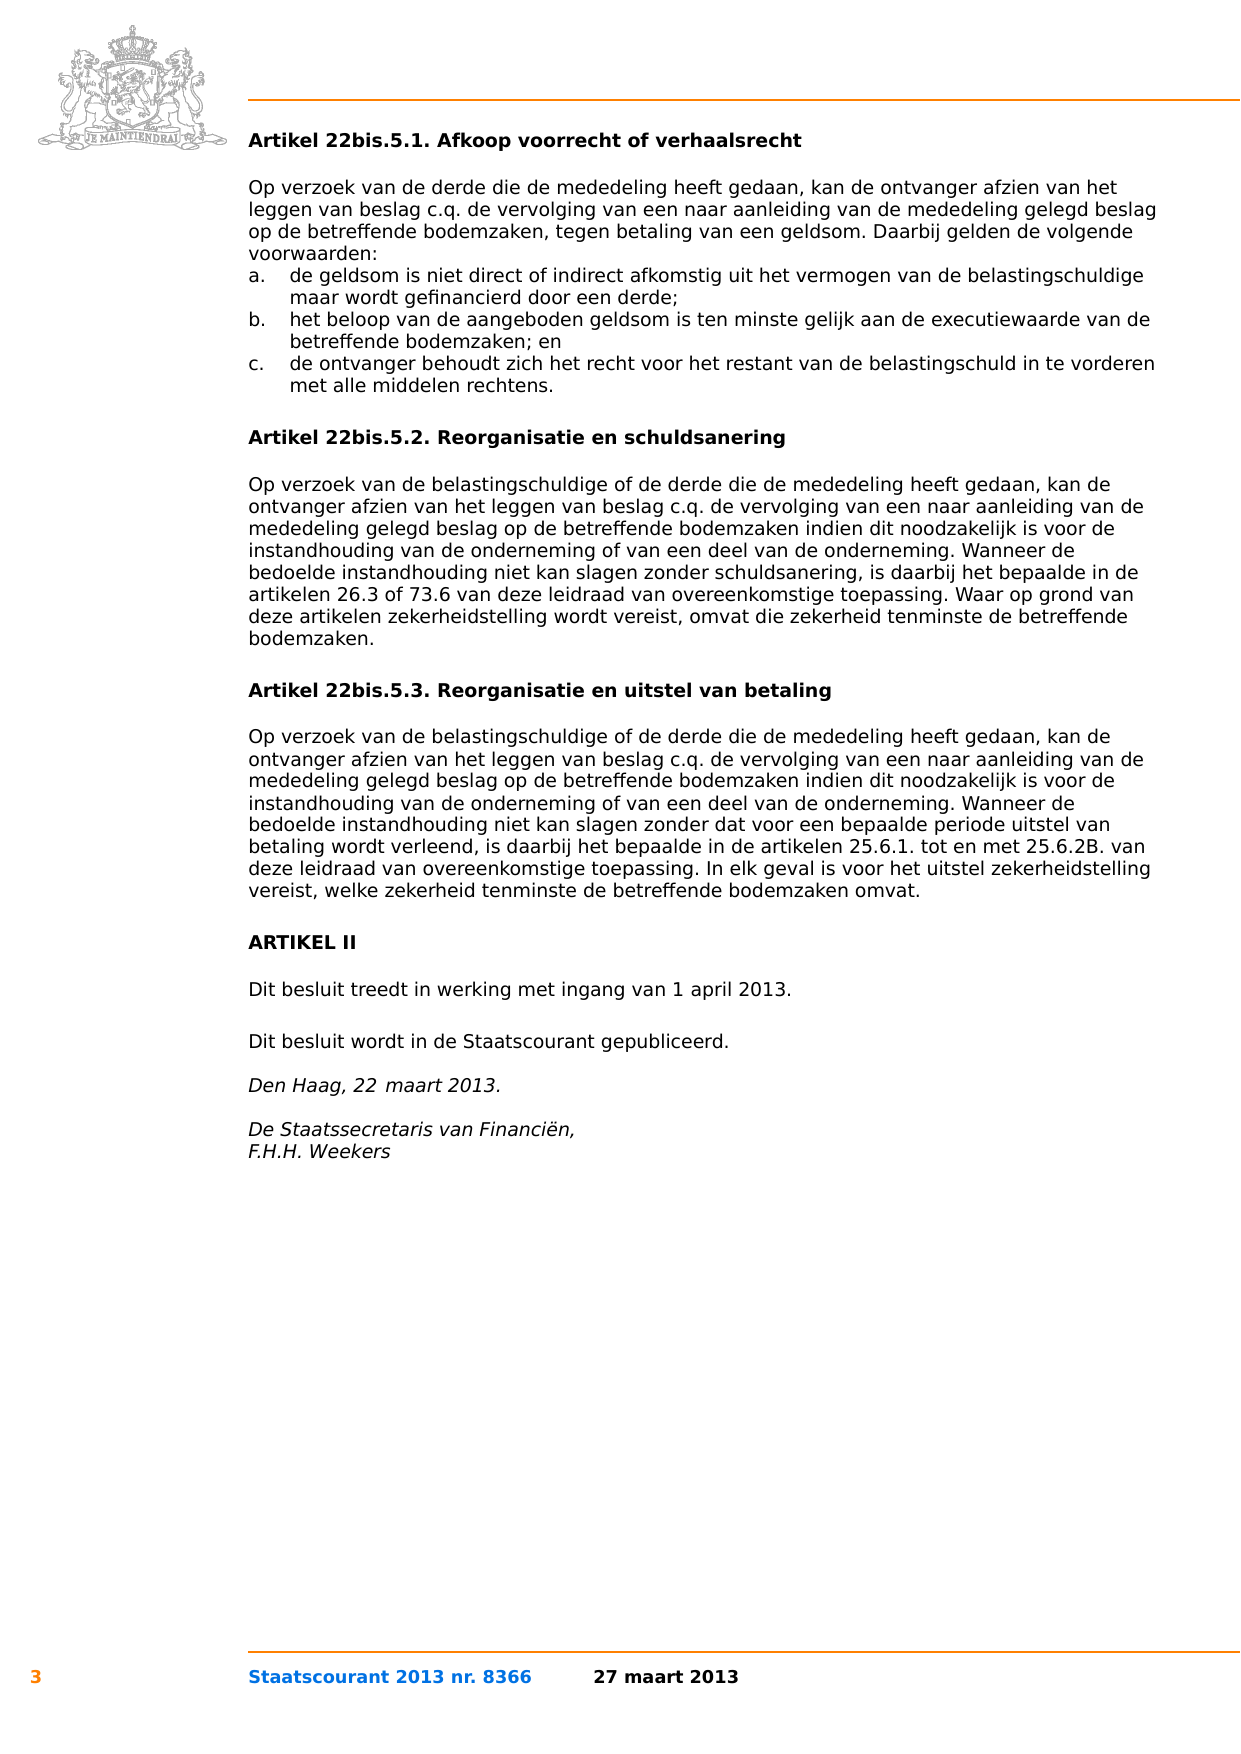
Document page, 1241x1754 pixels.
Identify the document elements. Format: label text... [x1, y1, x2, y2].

text Den Haag, 22 maart 2013. [248, 1075, 1163, 1097]
subtitle Artikel 22bis.5.3. Reorganisatie en uitstel van betaling [248, 679, 1163, 701]
text Op verzoek van de derde die de mededeling heeft gedaan, kan de ontvanger afzien van het leggen van beslag c.q. de vervolging van een naar aanleiding van de mededeling gelegd beslag op de betreffende bodemzaken, tegen betaling van een geldsom. Daarbij gelden de volgende voorwaarden: [248, 177, 1163, 265]
text b. het beloop van de aangeboden geldsom is ten minste gelijk aan de executiewaarde van de betreffende bodemzaken; en [248, 309, 1163, 353]
text c. de ontvanger behoudt zich het recht voor het restant van de belastingschuld in te vorderen met alle middelen rechtens. [248, 353, 1163, 397]
subtitle Artikel 22bis.5.2. Reorganisatie en schuldsanering [248, 427, 1163, 449]
text Op verzoek van de belastingschuldige of de derde die de mededeling heeft gedaan, kan de ontvanger afzien van het leggen van beslag c.q. de vervolging van een naar aanleiding van de mededeling gelegd beslag op de betreffende bodemzaken indien dit noodzakelijk is voor de instandhouding van de onderneming of van een deel van de onderneming. Wanneer de bedoelde instandhouding niet kan slagen zonder schuldsanering, is daarbij het bepaalde in de artikelen 26.3 of 73.6 van deze leidraad van overeenkomstige toepassing. Waar op grond van deze artikelen zekerheidstelling wordt vereist, omvat die zekerheid tenminste de betreffende bodemzaken. [248, 474, 1163, 649]
picture [38, 25, 227, 150]
subtitle ARTIKEL II [248, 932, 1163, 954]
text a. de geldsom is niet direct of indirect afkomstig uit het vermogen van de belastingschuldige maar wordt gefinancierd door een derde; [248, 265, 1163, 309]
text De Staatssecretaris van Financiën, F.H.H. Weekers [248, 1119, 1163, 1163]
text Op verzoek van de belastingschuldige of de derde die de mededeling heeft gedaan, kan de ontvanger afzien van het leggen van beslag c.q. de vervolging van een naar aanleiding van de mededeling gelegd beslag op de betreffende bodemzaken indien dit noodzakelijk is voor de instandhouding van de onderneming of van een deel van de onderneming. Wanneer de bedoelde instandhouding niet kan slagen zonder dat voor een bepaalde periode uitstel van betaling wordt verleend, is daarbij het bepaalde in de artikelen 25.6.1. tot en met 25.6.2B. van deze leidraad van overeenkomstige toepassing. In elk geval is voor het uitstel zekerheidstelling vereist, welke zekerheid tenminste de betreffende bodemzaken omvat. [248, 726, 1163, 902]
text Dit besluit wordt in de Staatscourant gepubliceerd. [248, 1031, 1163, 1053]
subtitle Artikel 22bis.5.1. Afkoop voorrecht of verhaalsrecht [248, 130, 1163, 152]
text Dit besluit treedt in werking met ingang van 1 april 2013. [248, 979, 1163, 1001]
